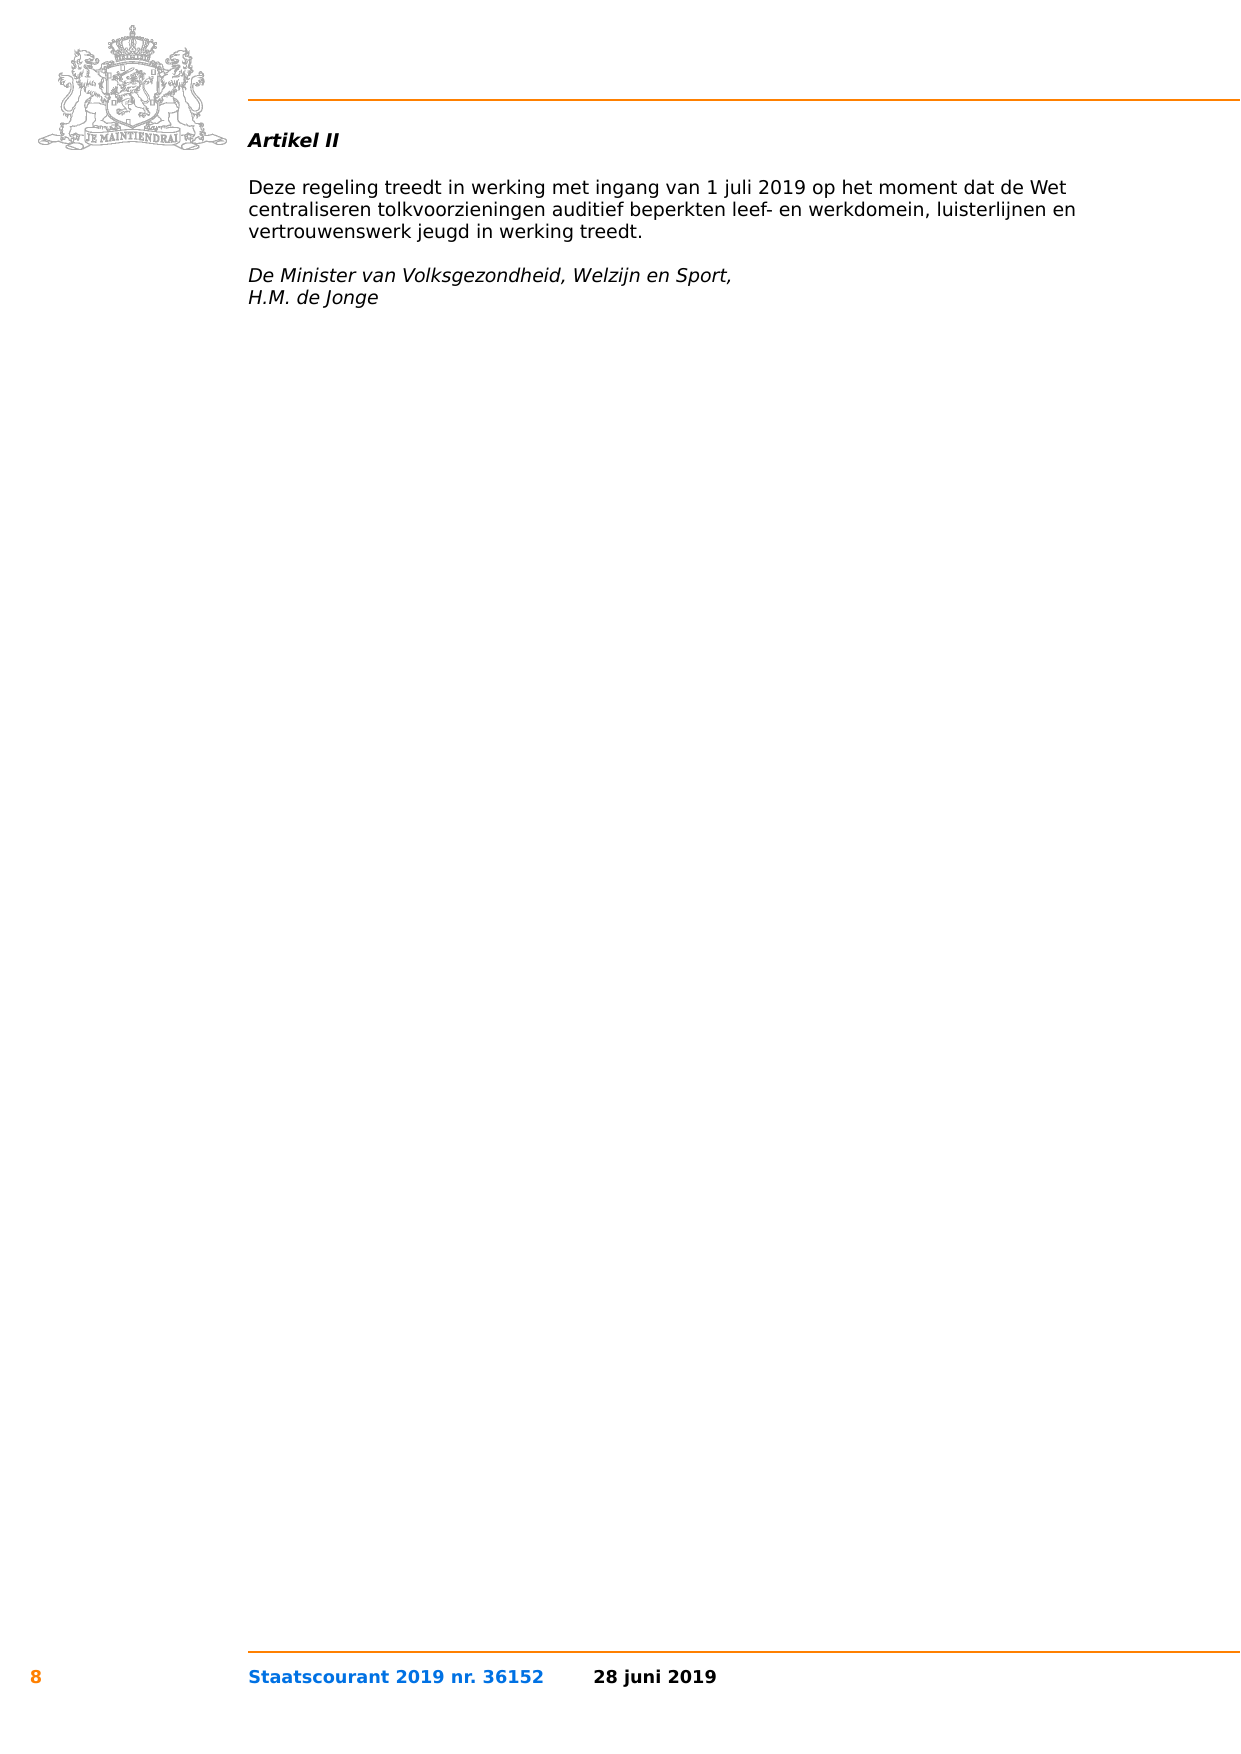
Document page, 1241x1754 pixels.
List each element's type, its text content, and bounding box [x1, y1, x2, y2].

subtitle Artikel II [248, 130, 1163, 152]
text De Minister van Volksgezondheid, Welzijn en Sport, H.M. de Jonge [248, 265, 1163, 309]
picture [38, 25, 227, 150]
text Deze regeling treedt in werking met ingang van 1 juli 2019 op het moment dat de Wet centraliseren tolkvoorzieningen auditief beperkten leef- en werkdomein, luisterlijnen en vertrouwenswerk jeugd in werking treedt. [248, 177, 1163, 243]
